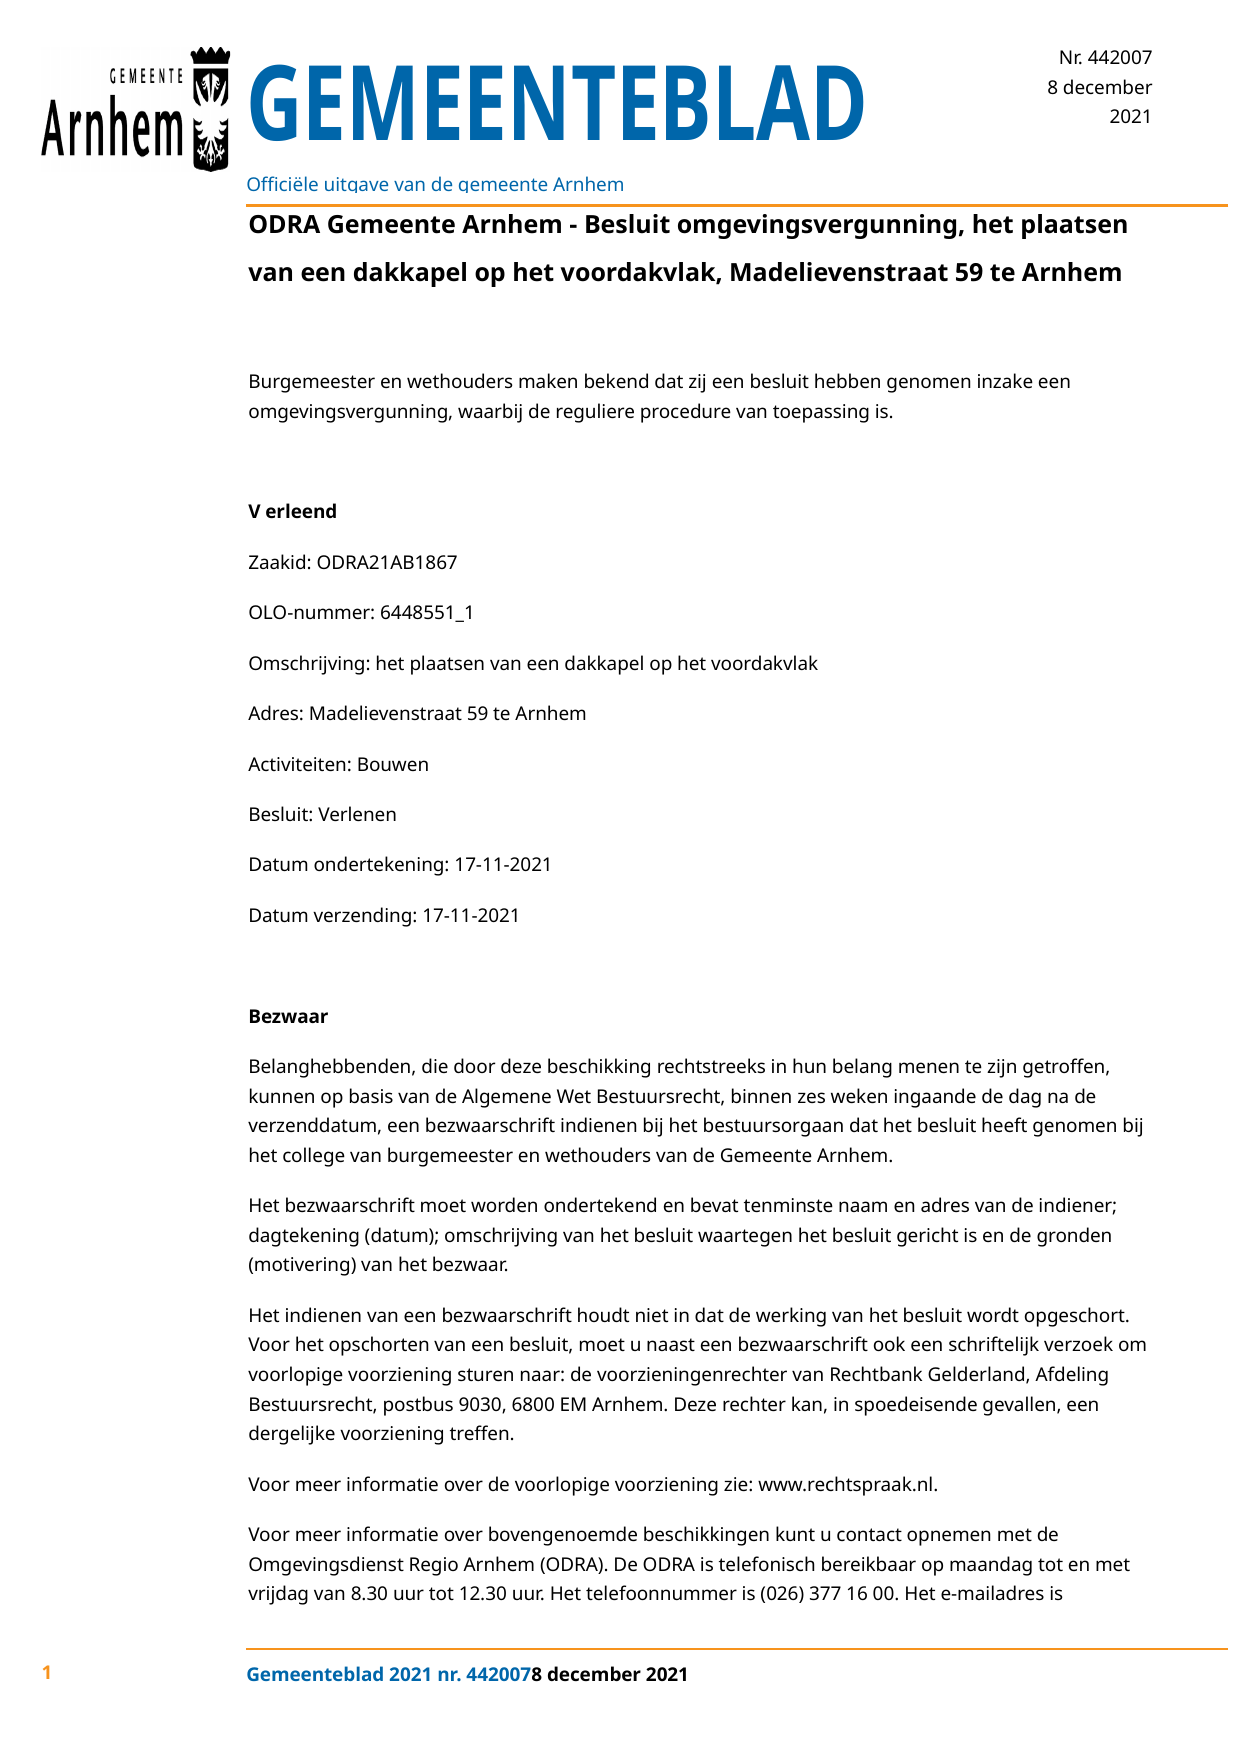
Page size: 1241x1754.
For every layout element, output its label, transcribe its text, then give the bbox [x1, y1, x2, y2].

text Adres: Madelievenstraat 59 te Arnhem [248, 700, 1152, 726]
text Datum ondertekening: 17-11-2021 [248, 852, 1152, 877]
text Zaakid: ODRA21AB1867 [248, 549, 1152, 575]
text Bezwaar [248, 1003, 1152, 1029]
text Het indienen van een bezwaarschrift houdt niet in dat de werking van het besluit wordt opgeschort. Voor het opschorten van een besluit, moet u naast een bezwaarschrift ook een schriftelijk verzoek om voorlopige voorziening sturen naar: de voorzieningenrechter van Rechtbank Gelderland, Afdeling Bestuursrecht, postbus 9030, 6800 EM Arnhem. Deze rechter kan, in spoedeisende gevallen, een dergelijke voorziening treffen. [248, 1302, 1152, 1446]
picture [41, 47, 231, 172]
text Het bezwaarschrift moet worden ondertekend en bevat tenminste naam en adres van de indiener; dagtekening (datum); omschrijving van het besluit waartegen het besluit gericht is en de gronden (motivering) van het bezwaar. [248, 1192, 1152, 1277]
text OLO-nummer: 6448551_1 [248, 599, 1152, 625]
text Besluit: Verlenen [248, 801, 1152, 827]
text ODRA Gemeente Arnhem - Besluit omgevingsvergunning, het plaatsen van een dakkapel op het voordakvlak, Madelievenstraat 59 te Arnhem [248, 207, 1152, 288]
text Burgemeester en wethouders maken bekend dat zij een besluit hebben genomen inzake een omgevingsvergunning, waarbij de reguliere procedure van toepassing is. [248, 368, 1152, 424]
text Voor meer informatie over de voorlopige voorziening zie: www.rechtspraak.nl. [248, 1471, 1152, 1497]
text Belanghebbenden, die door deze beschikking rechtstreeks in hun belang menen te zijn getroffen, kunnen op basis van de Algemene Wet Bestuursrecht, binnen zes weken ingaande de dag na de verzenddatum, een bezwaarschrift indienen bij het bestuursorgaan dat het besluit heeft genomen bij het college van burgemeester en wethouders van de Gemeente Arnhem. [248, 1053, 1152, 1168]
text Voor meer informatie over bovengenoemde beschikkingen kunt u contact opnemen met de Omgevingsdienst Regio Arnhem (ODRA). De ODRA is telefonisch bereikbaar op maandag tot en met vrijdag van 8.30 uur tot 12.30 uur. Het telefoonnummer is (026) 377 16 00. Het e-mailadres is [248, 1521, 1152, 1606]
text V erleend [248, 499, 1152, 524]
text Omschrijving: het plaatsen van een dakkapel op het voordakvlak [248, 650, 1152, 676]
text Datum verzending: 17-11-2021 [248, 902, 1152, 928]
text Activiteiten: Bouwen [248, 751, 1152, 777]
